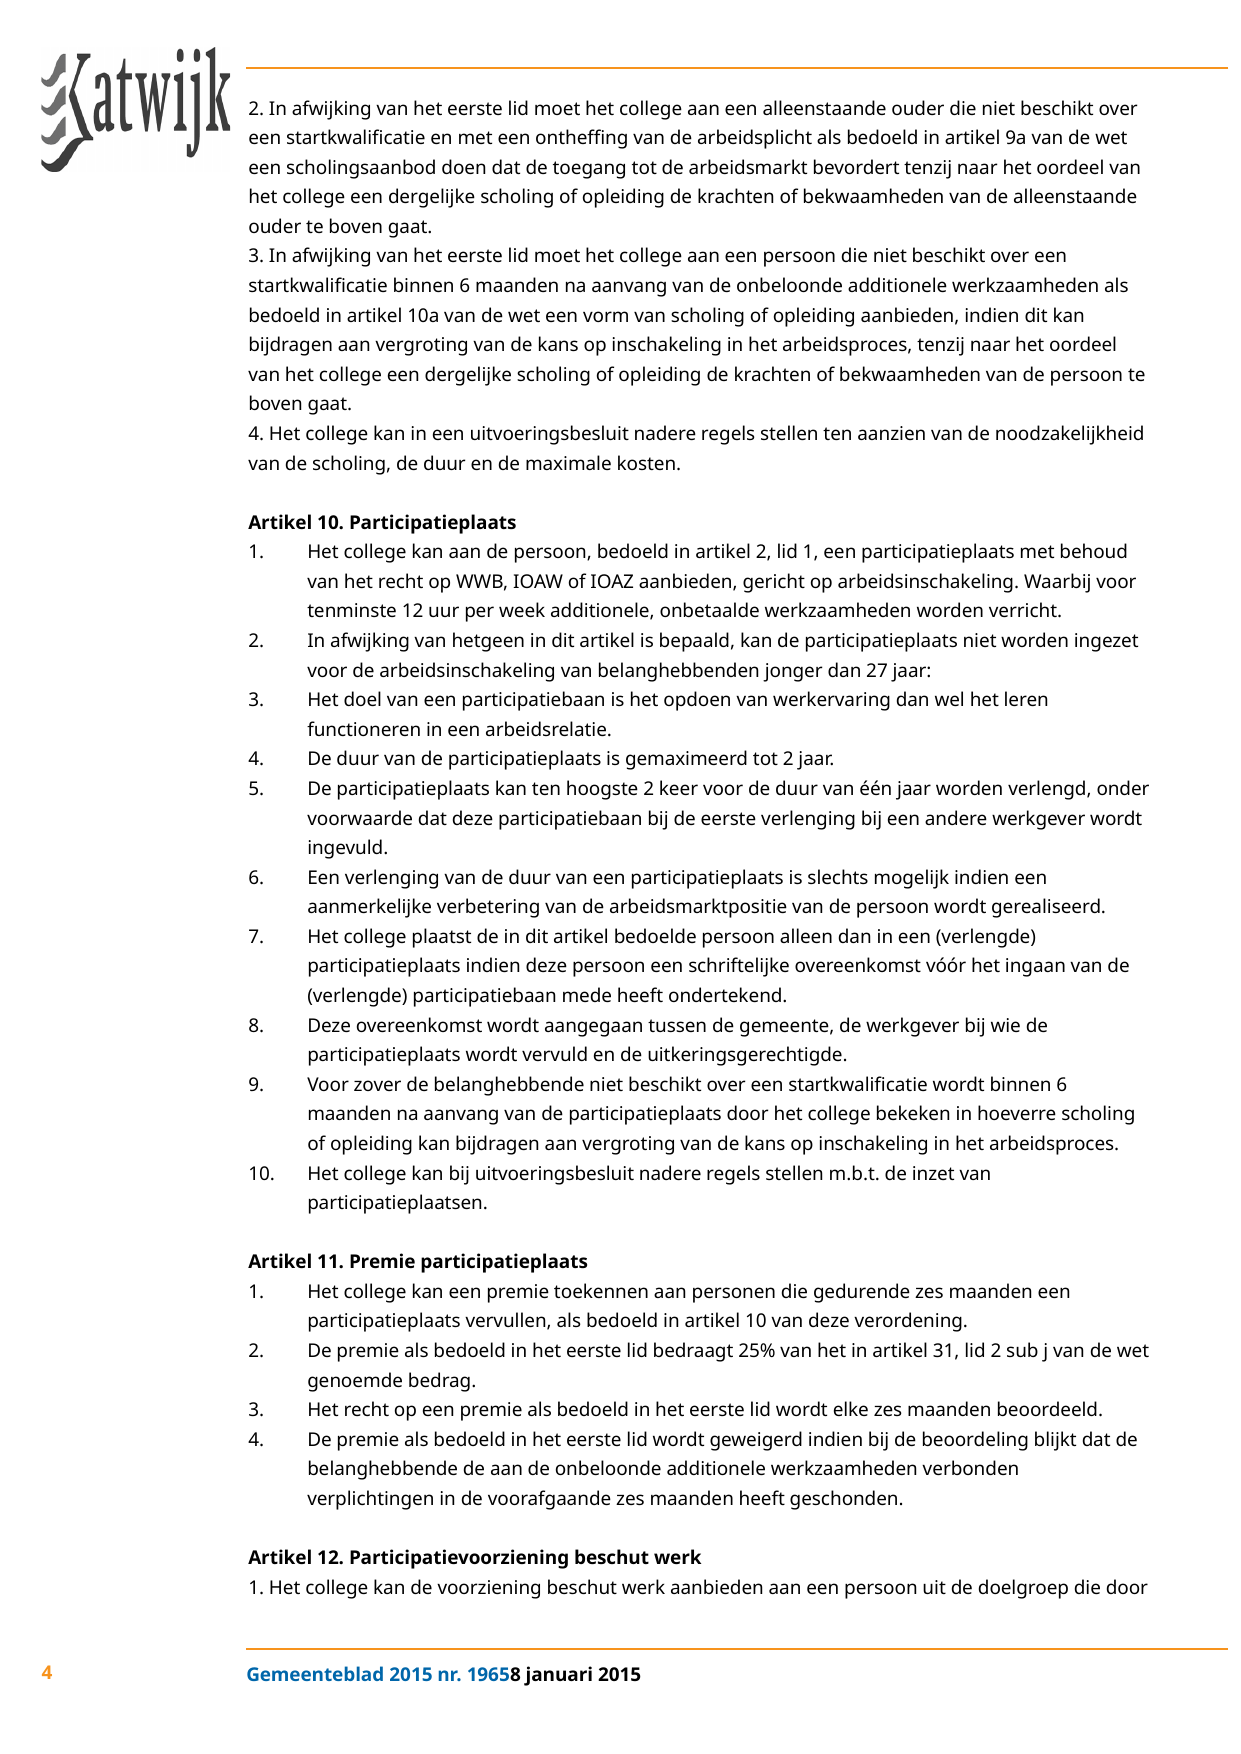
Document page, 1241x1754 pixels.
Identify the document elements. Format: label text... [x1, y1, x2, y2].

list De participatieplaats kan ten hoogste 2 keer voor de duur van één jaar worden verlengd, onder voorwaarde dat deze participatiebaan bij de eerste verlenging bij een andere werkgever wordt ingevuld. [248, 775, 1152, 860]
list Het college kan een premie toekennen aan personen die gedurende zes maanden een participatieplaats vervullen, als bedoeld in artikel 10 van deze verordening. [248, 1278, 1152, 1333]
list De premie als bedoeld in het eerste lid bedraagt 25% van het in artikel 31, lid 2 sub j van de wet genoemde bedrag. [248, 1337, 1152, 1393]
list Voor zover de belanghebbende niet beschikt over een startkwalificatie wordt binnen 6 maanden na aanvang van de participatieplaats door het college bekeken in hoeverre scholing of opleiding kan bijdragen aan vergroting van de kans op inschakeling in het arbeidsproces. [248, 1071, 1152, 1156]
list De premie als bedoeld in het eerste lid wordt geweigerd indien bij de beoordeling blijkt dat de belanghebbende de aan de onbeloonde additionele werkzaamheden verbonden verplichtingen in de voorafgaande zes maanden heeft geschonden. [248, 1426, 1152, 1511]
list Het college kan bij uitvoeringsbesluit nadere regels stellen m.b.t. de inzet van participatieplaatsen. [248, 1160, 1152, 1215]
list Deze overeenkomst wordt aangegaan tussen de gemeente, de werkgever bij wie de participatieplaats wordt vervuld en de uitkeringsgerechtigde. [248, 1012, 1152, 1067]
list Het doel van een participatiebaan is het opdoen van werkervaring dan wel het leren functioneren in een arbeidsrelatie. [248, 686, 1152, 742]
text Artikel 10. Participatieplaats [248, 509, 1152, 535]
list Een verlenging van de duur van een participatieplaats is slechts mogelijk indien een aanmerkelijke verbetering van de arbeidsmarktpositie van de persoon wordt gerealiseerd. [248, 864, 1152, 919]
list De duur van de participatieplaats is gemaximeerd tot 2 jaar. [248, 746, 1152, 771]
picture [41, 47, 231, 172]
text 2. In afwijking van het eerste lid moet het college aan een alleenstaande ouder die niet beschikt over een startkwalificatie en met een ontheffing van de arbeidsplicht als bedoeld in artikel 9a van de wet een scholingsaanbod doen dat de toegang tot de arbeidsmarkt bevordert tenzij naar het oordeel van het college een dergelijke scholing of opleiding de krachten of bekwaamheden van de alleenstaande ouder te boven gaat. [248, 95, 1152, 239]
text 1. Het college kan de voorziening beschut werk aanbieden aan een persoon uit de doelgroep die door [248, 1574, 1152, 1600]
list Het college plaatst de in dit artikel bedoelde persoon alleen dan in een (verlengde) participatieplaats indien deze persoon een schriftelijke overeenkomst vóór het ingaan van de (verlengde) participatiebaan mede heeft ondertekend. [248, 923, 1152, 1008]
text 3. In afwijking van het eerste lid moet het college aan een persoon die niet beschikt over een startkwalificatie binnen 6 maanden na aanvang van de onbeloonde additionele werkzaamheden als bedoeld in artikel 10a van de wet een vorm van scholing of opleiding aanbieden, indien dit kan bijdragen aan vergroting van de kans op inschakeling in het arbeidsproces, tenzij naar het oordeel van het college een dergelijke scholing of opleiding de krachten of bekwaamheden van de persoon te boven gaat. [248, 243, 1152, 416]
list Het recht op een premie als bedoeld in het eerste lid wordt elke zes maanden beoordeeld. [248, 1396, 1152, 1422]
text Artikel 11. Premie participatieplaats [248, 1248, 1152, 1274]
list In afwijking van hetgeen in dit artikel is bepaald, kan de participatieplaats niet worden ingezet voor de arbeidsinschakeling van belanghebbenden jonger dan 27 jaar: [248, 627, 1152, 683]
text 4. Het college kan in een uitvoeringsbesluit nadere regels stellen ten aanzien van de noodzakelijkheid van de scholing, de duur en de maximale kosten. [248, 420, 1152, 476]
text Artikel 12. Participatievoorziening beschut werk [248, 1544, 1152, 1570]
list Het college kan aan de persoon, bedoeld in artikel 2, lid 1, een participatieplaats met behoud van het recht op WWB, IOAW of IOAZ aanbieden, gericht op arbeidsinschakeling. Waarbij voor tenminste 12 uur per week additionele, onbetaalde werkzaamheden worden verricht. [248, 538, 1152, 623]
